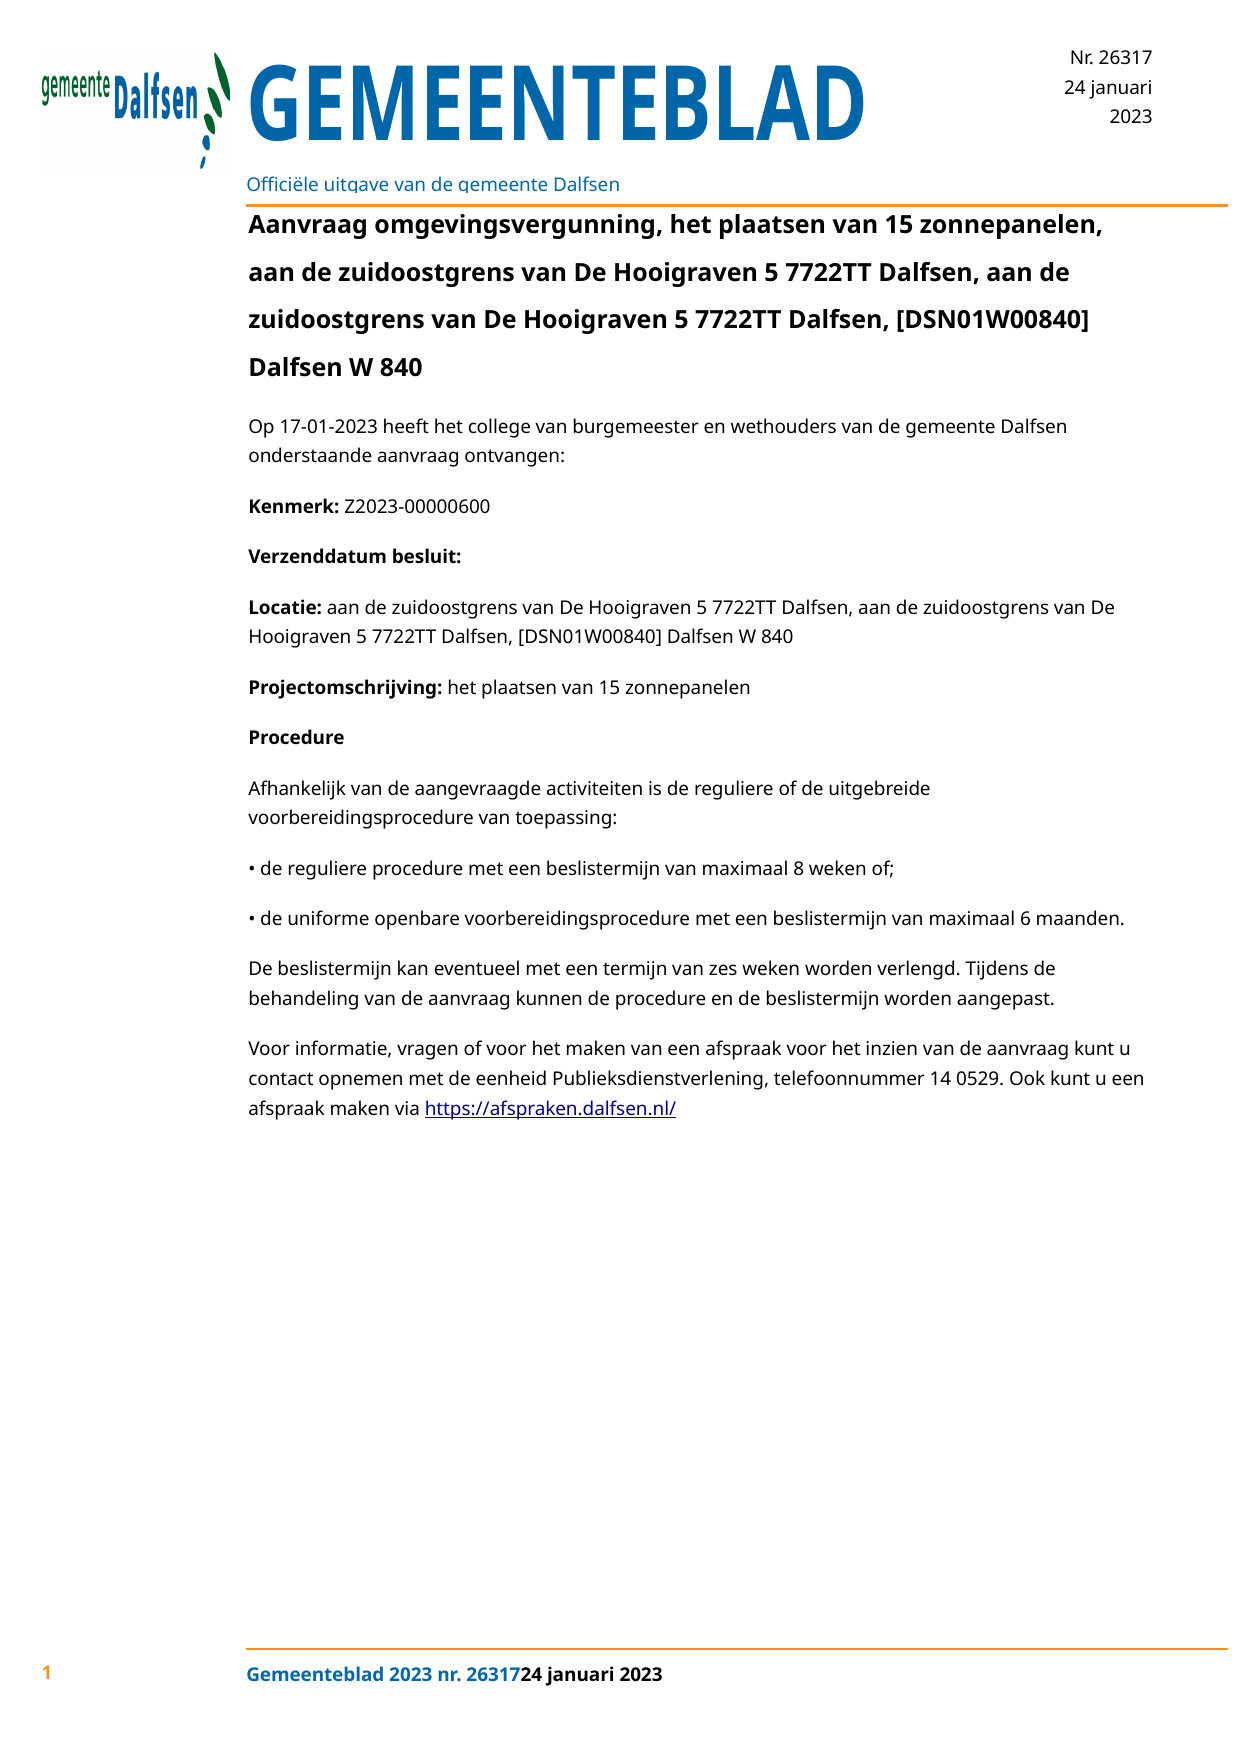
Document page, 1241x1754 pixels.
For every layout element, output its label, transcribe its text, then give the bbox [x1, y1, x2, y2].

text Verzenddatum besluit: [248, 543, 1152, 569]
text Kenmerk: Z2023-00000600 [248, 493, 1152, 519]
text Op 17-01-2023 heeft het college van burgemeester en wethouders van de gemeente Dalfsen onderstaande aanvraag ontvangen: [248, 413, 1152, 468]
text Aanvraag omgevingsvergunning, het plaatsen van 15 zonnepanelen, aan de zuidoostgrens van De Hooigraven 5 7722TT Dalfsen, aan de zuidoostgrens van De Hooigraven 5 7722TT Dalfsen, [DSN01W00840] Dalfsen W 840 [248, 207, 1152, 384]
text De beslistermijn kan eventueel met een termijn van zes weken worden verlengd. Tijdens de behandeling van de aanvraag kunnen de procedure en de beslistermijn worden aangepast. [248, 956, 1152, 1011]
text • de reguliere procedure met een beslistermijn van maximaal 8 weken of; [248, 855, 1152, 881]
text Voor informatie, vragen of voor het maken van een afspraak voor het inzien van de aanvraag kunt u contact opnemen met de eenheid Publieksdienstverlening, telefoonnummer 14 0529. Ook kunt u een afspraak maken via https://afspraken.dalfsen.nl/ [248, 1036, 1152, 1121]
picture [41, 47, 231, 172]
text Procedure [248, 724, 1152, 750]
text Locatie: aan de zuidoostgrens van De Hooigraven 5 7722TT Dalfsen, aan de zuidoostgrens van De Hooigraven 5 7722TT Dalfsen, [DSN01W00840] Dalfsen W 840 [248, 594, 1152, 649]
text • de uniforme openbare voorbereidingsprocedure met een beslistermijn van maximaal 6 maanden. [248, 905, 1152, 931]
text Projectomschrijving: het plaatsen van 15 zonnepanelen [248, 674, 1152, 700]
text Afhankelijk van de aangevraagde activiteiten is de reguliere of de uitgebreide voorbereidingsprocedure van toepassing: [248, 775, 1152, 830]
